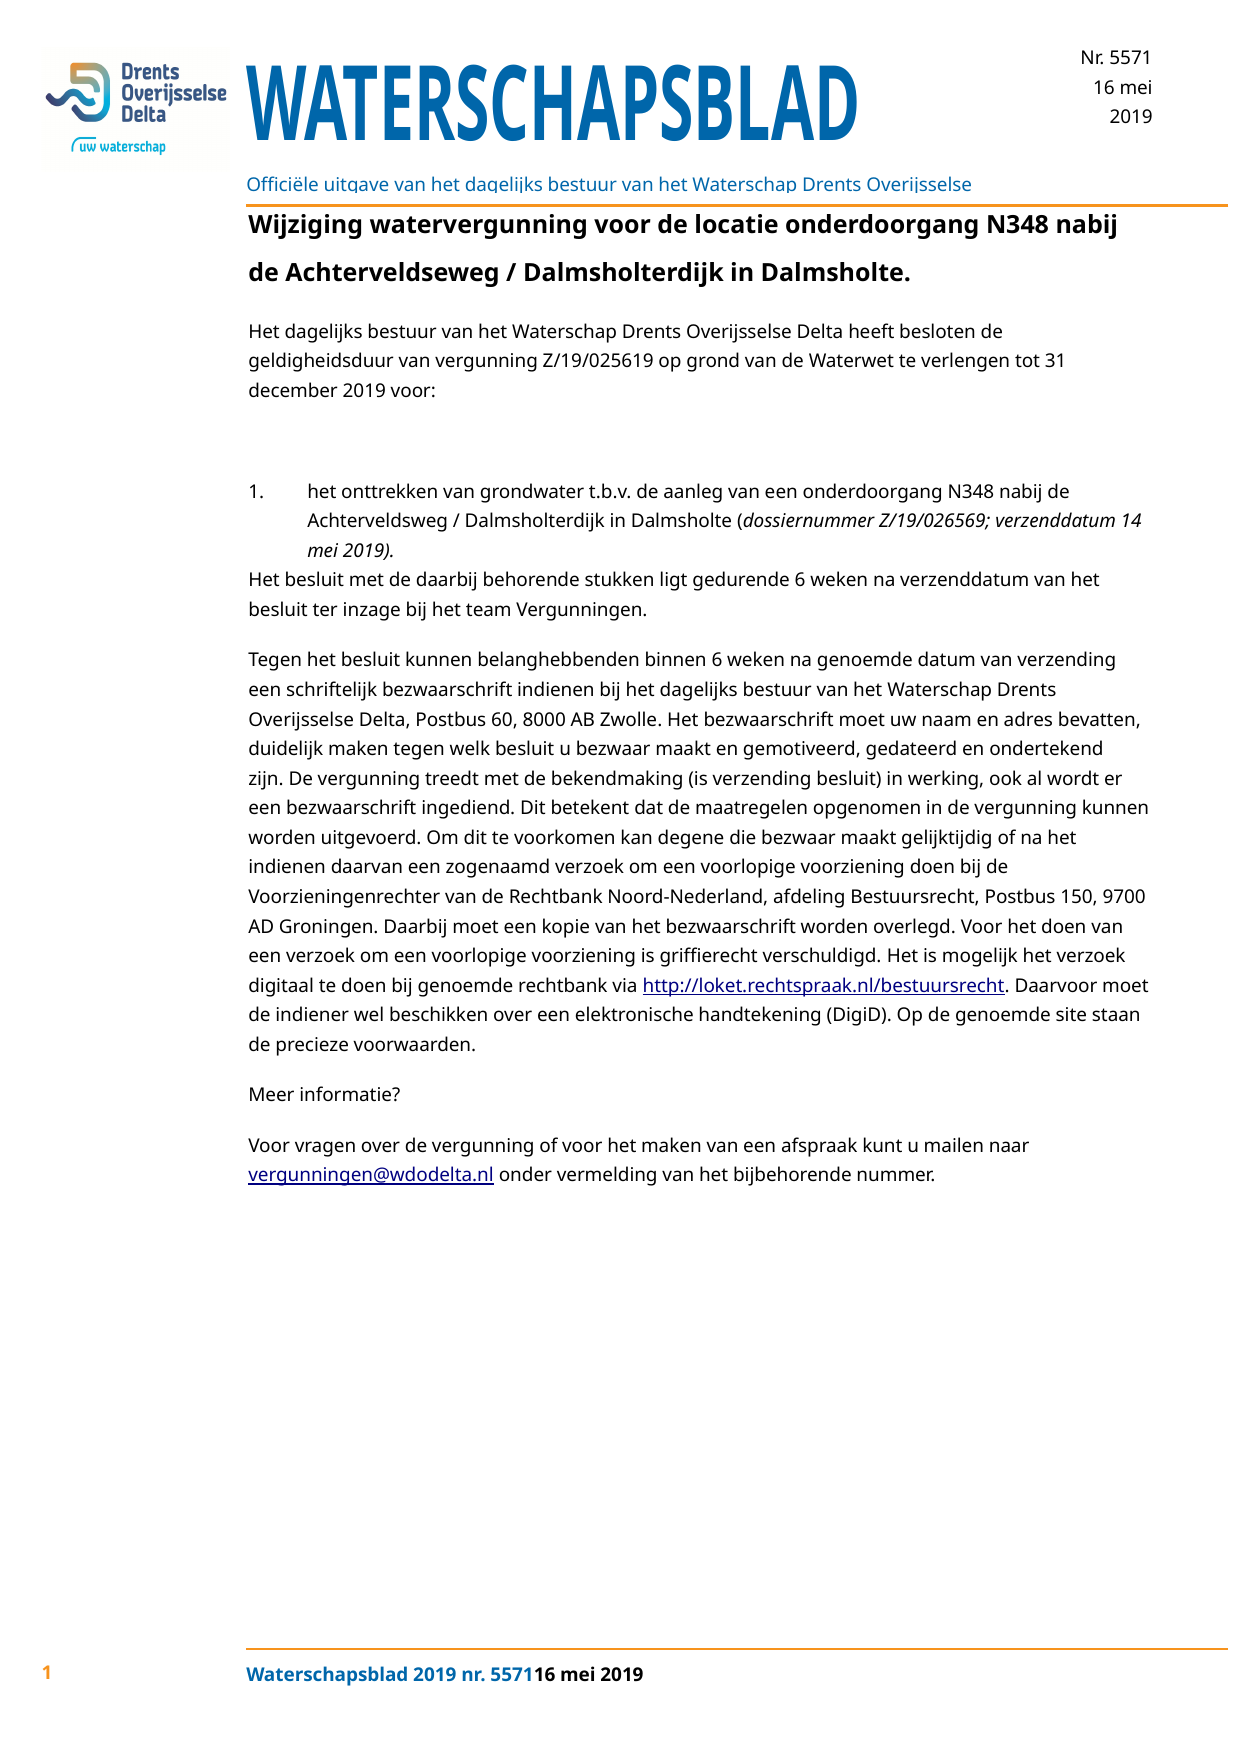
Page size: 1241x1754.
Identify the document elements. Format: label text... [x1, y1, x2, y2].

text Het dagelijks bestuur van het Waterschap Drents Overijsselse Delta heeft besloten de geldigheidsduur van vergunning Z/19/025619 op grond van de Waterwet te verlengen tot 31 december 2019 voor: [248, 318, 1152, 403]
picture [41, 47, 231, 172]
text Voor vragen over de vergunning of voor het maken van een afspraak kunt u mailen naar vergunningen@wdodelta.nl onder vermelding van het bijbehorende nummer. [248, 1132, 1152, 1187]
text Wijziging watervergunning voor de locatie onderdoorgang N348 nabij de Achterveldseweg / Dalmsholterdijk in Dalmsholte. [248, 207, 1152, 288]
list het onttrekken van grondwater t.b.v. de aanleg van een onderdoorgang N348 nabij de Achterveldsweg / Dalmsholterdijk in Dalmsholte (dossiernummer Z/19/026569; verzenddatum 14 mei 2019). [248, 478, 1152, 563]
text Tegen het besluit kunnen belanghebbenden binnen 6 weken na genoemde datum van verzending een schriftelijk bezwaarschrift indienen bij het dagelijks bestuur van het Waterschap Drents Overijsselse Delta, Postbus 60, 8000 AB Zwolle. Het bezwaarschrift moet uw naam en adres bevatten, duidelijk maken tegen welk besluit u bezwaar maakt en gemotiveerd, gedateerd en ondertekend zijn. De vergunning treedt met de bekendmaking (is verzending besluit) in werking, ook al wordt er een bezwaarschrift ingediend. Dit betekent dat de maatregelen opgenomen in de vergunning kunnen worden uitgevoerd. Om dit te voorkomen kan degene die bezwaar maakt gelijktijdig of na het indienen daarvan een zogenaamd verzoek om een voorlopige voorziening doen bij de Voorzieningenrechter van de Rechtbank Noord-Nederland, afdeling Bestuursrecht, Postbus 150, 9700 AD Groningen. Daarbij moet een kopie van het bezwaarschrift worden overlegd. Voor het doen van een verzoek om een voorlopige voorziening is griffierecht verschuldigd. Het is mogelijk het verzoek digitaal te doen bij genoemde rechtbank via http://loket.rechtspraak.nl/bestuursrecht. Daarvoor moet de indiener wel beschikken over een elektronische handtekening (DigiD). Op de genoemde site staan de precieze voorwaarden. [248, 647, 1152, 1057]
text Het besluit met de daarbij behorende stukken ligt gedurende 6 weken na verzenddatum van het besluit ter inzage bij het team Vergunningen. [248, 567, 1152, 622]
text Meer informatie? [248, 1082, 1152, 1107]
